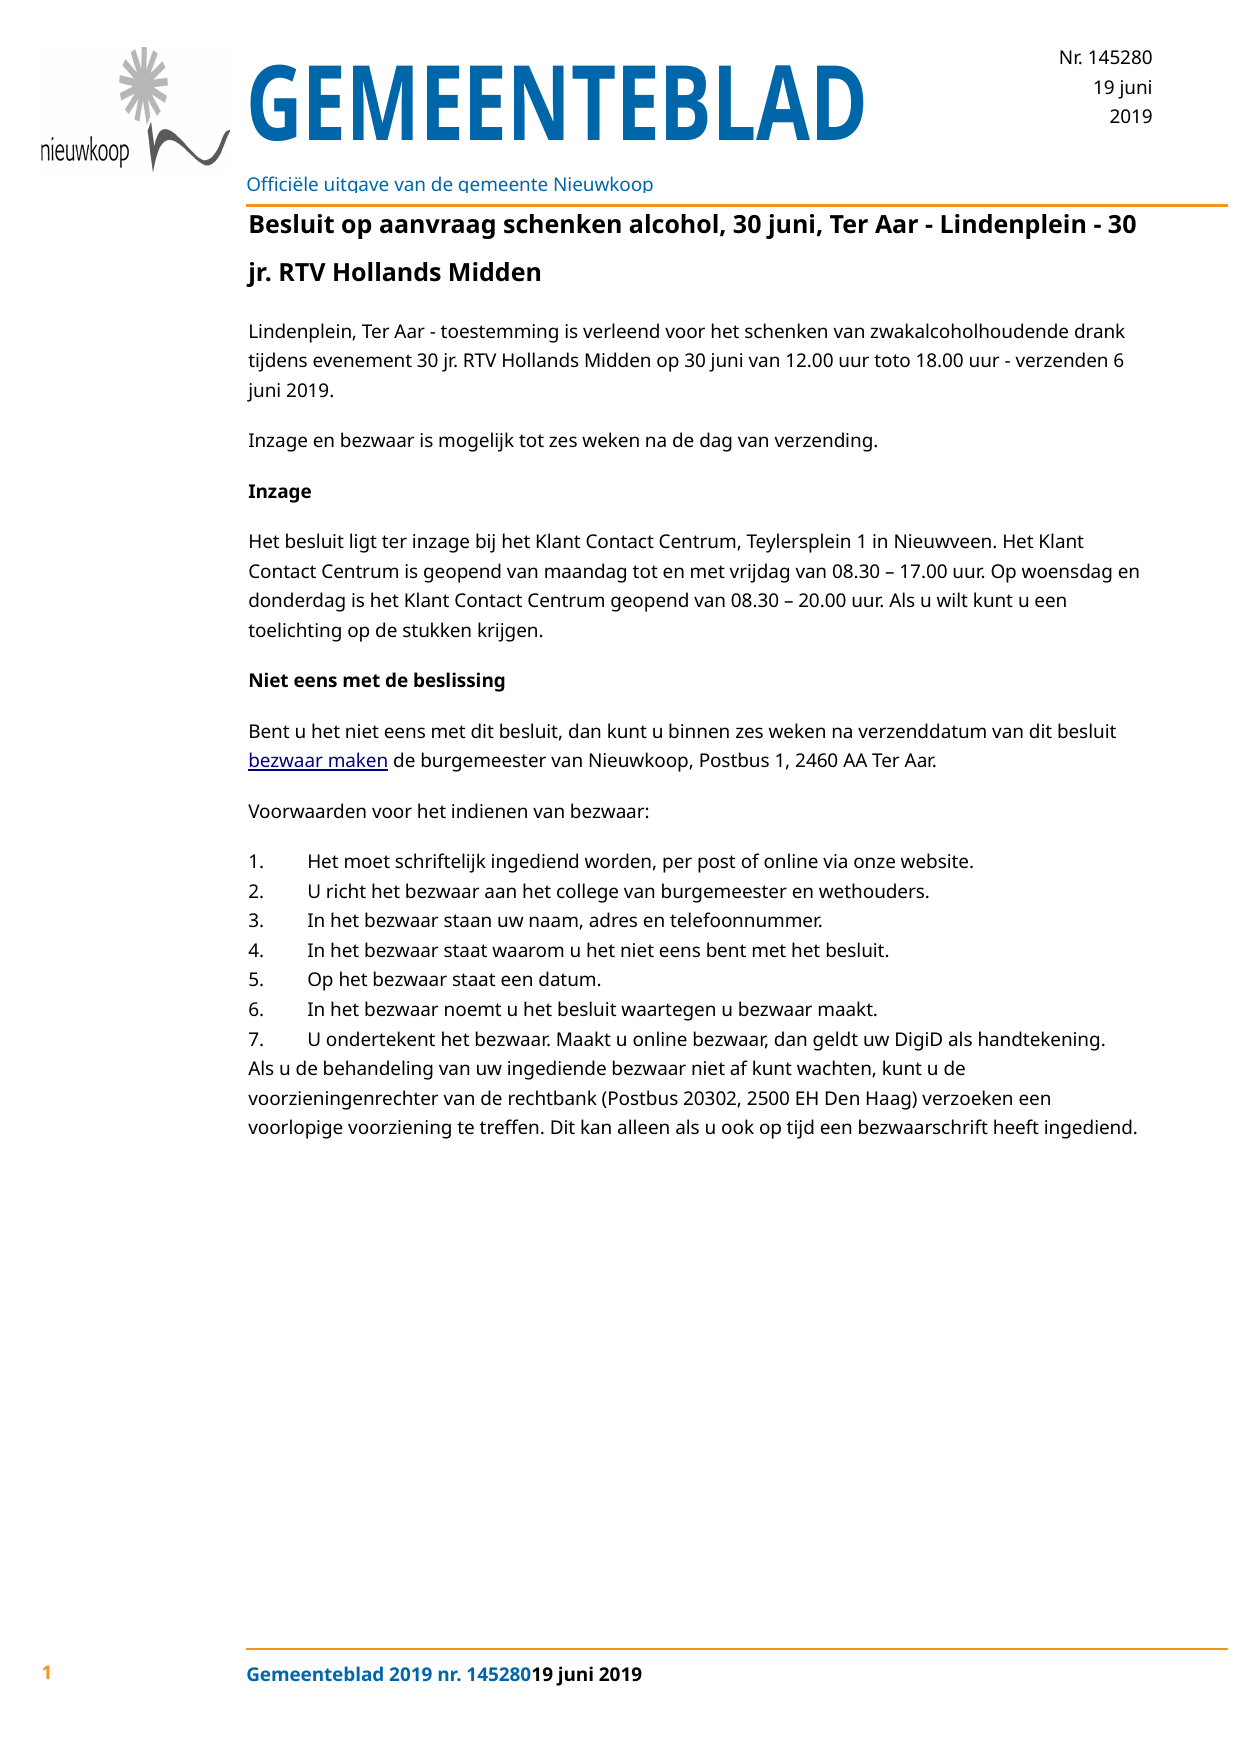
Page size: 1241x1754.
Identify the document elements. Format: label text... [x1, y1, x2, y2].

list U ondertekent het bezwaar. Maakt u online bezwaar, dan geldt uw DigiD als handtekening. [248, 1026, 1152, 1052]
text Inzage [248, 478, 1152, 504]
text Lindenplein, Ter Aar - toestemming is verleend voor het schenken van zwakalcoholhoudende drank tijdens evenement 30 jr. RTV Hollands Midden op 30 juni van 12.00 uur toto 18.00 uur - verzenden 6 juni 2019. [248, 318, 1152, 403]
text Niet eens met de beslissing [248, 667, 1152, 693]
list U richt het bezwaar aan het college van burgemeester en wethouders. [248, 878, 1152, 904]
text Als u de behandeling van uw ingediende bezwaar niet af kunt wachten, kunt u de voorzieningenrechter van de rechtbank (Postbus 20302, 2500 EH Den Haag) verzoeken een voorlopige voorziening te treffen. Dit kan alleen als u ook op tijd een bezwaarschrift heeft ingediend. [248, 1055, 1152, 1140]
text Besluit op aanvraag schenken alcohol, 30 juni, Ter Aar - Lindenplein - 30 jr. RTV Hollands Midden [248, 207, 1152, 288]
text Het besluit ligt ter inzage bij het Klant Contact Centrum, Teylersplein 1 in Nieuwveen. Het Klant Contact Centrum is geopend van maandag tot en met vrijdag van 08.30 – 17.00 uur. Op woensdag en donderdag is het Klant Contact Centrum geopend van 08.30 – 20.00 uur. Als u wilt kunt u een toelichting op de stukken krijgen. [248, 528, 1152, 643]
picture [41, 47, 231, 172]
text Bent u het niet eens met dit besluit, dan kunt u binnen zes weken na verzenddatum van dit besluit bezwaar maken de burgemeester van Nieuwkoop, Postbus 1, 2460 AA Ter Aar. [248, 718, 1152, 773]
list Op het bezwaar staat een datum. [248, 967, 1152, 992]
list In het bezwaar noemt u het besluit waartegen u bezwaar maakt. [248, 996, 1152, 1022]
text Inzage en bezwaar is mogelijk tot zes weken na de dag van verzending. [248, 427, 1152, 453]
list Het moet schriftelijk ingediend worden, per post of online via onze website. [248, 848, 1152, 874]
text Voorwaarden voor het indienen van bezwaar: [248, 798, 1152, 824]
list In het bezwaar staat waarom u het niet eens bent met het besluit. [248, 937, 1152, 963]
list In het bezwaar staan uw naam, adres en telefoonnummer. [248, 907, 1152, 933]
